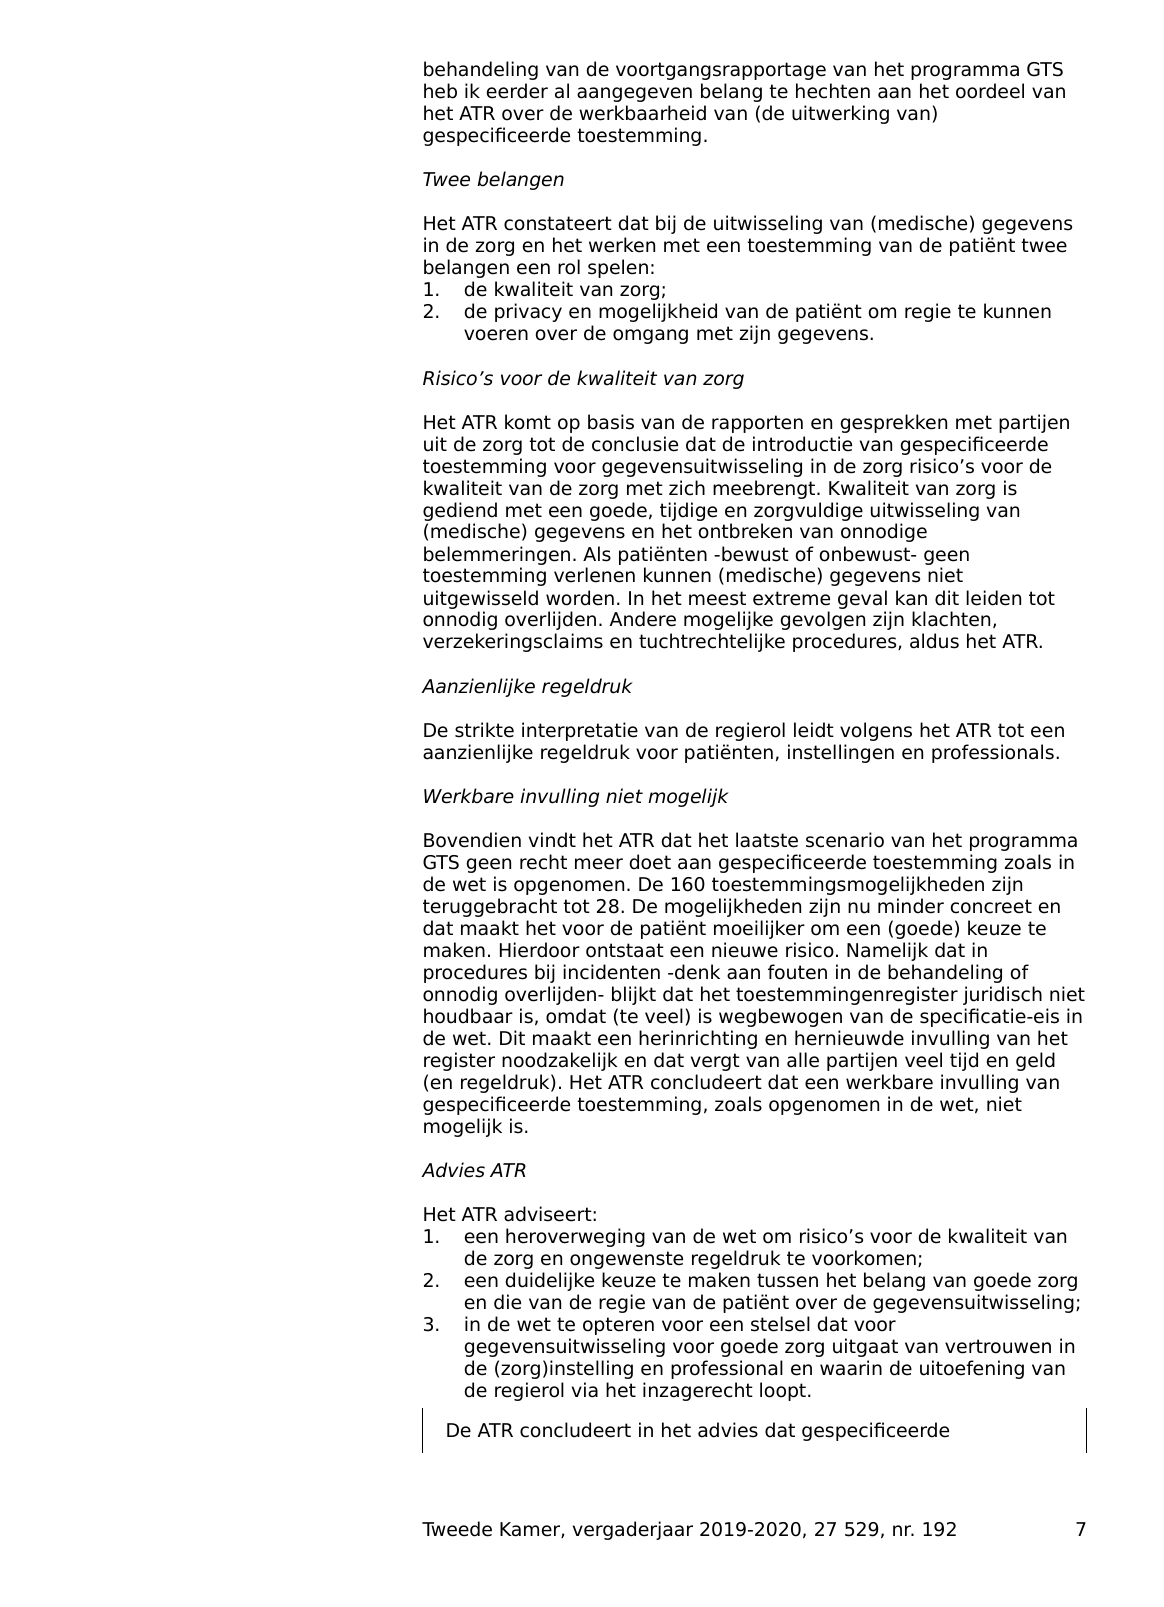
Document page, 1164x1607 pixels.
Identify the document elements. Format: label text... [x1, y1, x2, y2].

text Het ATR adviseert: [422, 1204, 1087, 1226]
text behandeling van de voortgangsrapportage van het programma GTS heb ik eerder al aangegeven belang te hechten aan het oordeel van het ATR over de werkbaarheid van (de uitwerking van) gespecificeerde toestemming. [422, 59, 1087, 147]
subtitle Twee belangen [422, 169, 1087, 191]
text 2. de privacy en mogelijkheid van de patiënt om regie te kunnen voeren over de omgang met zijn gegevens. [422, 301, 1087, 345]
text 1. een heroverweging van de wet om risico’s voor de kwaliteit van de zorg en ongewenste regeldruk te voorkomen; [422, 1226, 1087, 1270]
subtitle Aanzienlijke regeldruk [422, 676, 1087, 697]
table_header De ATR concludeert in het advies dat gespecificeerde [423, 1408, 1086, 1453]
subtitle Risico’s voor de kwaliteit van zorg [422, 367, 1087, 389]
text 1. de kwaliteit van zorg; [422, 279, 1087, 301]
text Het ATR constateert dat bij de uitwisseling van (medische) gegevens in de zorg en het werken met een toestemming van de patiënt twee belangen een rol spelen: [422, 213, 1087, 279]
text De strikte interpretatie van de regierol leidt volgens het ATR tot een aanzienlijke regeldruk voor patiënten, instellingen en professionals. [422, 720, 1087, 764]
text Het ATR komt op basis van de rapporten en gesprekken met partijen uit de zorg tot de conclusie dat de introductie van gespecificeerde toestemming voor gegevensuitwisseling in de zorg risico’s voor de kwaliteit van de zorg met zich meebrengt. Kwaliteit van zorg is gediend met een goede, tijdige en zorgvuldige uitwisseling van (medische) gegevens en het ontbreken van onnodige belemmeringen. Als patiënten -bewust of onbewust- geen toestemming verlenen kunnen (medische) gegevens niet uitgewisseld worden. In het meest extreme geval kan dit leiden tot onnodig overlijden. Andere mogelijke gevolgen zijn klachten, verzekeringsclaims en tuchtrechtelijke procedures, aldus het ATR. [422, 412, 1087, 653]
text Bovendien vindt het ATR dat het laatste scenario van het programma GTS geen recht meer doet aan gespecificeerde toestemming zoals in de wet is opgenomen. De 160 toestemmingsmogelijkheden zijn teruggebracht tot 28. De mogelijkheden zijn nu minder concreet en dat maakt het voor de patiënt moeilijker om een (goede) keuze te maken. Hierdoor ontstaat een nieuwe risico. Namelijk dat in procedures bij incidenten -denk aan fouten in de behandeling of onnodig overlijden- blijkt dat het toestemmingenregister juridisch niet houdbaar is, omdat (te veel) is wegbewogen van de specificatie-eis in de wet. Dit maakt een herinrichting en hernieuwde invulling van het register noodzakelijk en dat vergt van alle partijen veel tijd en geld (en regeldruk). Het ATR concludeert dat een werkbare invulling van gespecificeerde toestemming, zoals opgenomen in de wet, niet mogelijk is. [422, 830, 1087, 1138]
text 3. in de wet te opteren voor een stelsel dat voor gegevensuitwisseling voor goede zorg uitgaat van vertrouwen in de (zorg)instelling en professional en waarin de uitoefening van de regierol via het inzagerecht loopt. [422, 1314, 1087, 1402]
subtitle Werkbare invulling niet mogelijk [422, 786, 1087, 808]
subtitle Advies ATR [422, 1160, 1087, 1182]
text 2. een duidelijke keuze te maken tussen het belang van goede zorg en die van de regie van de patiënt over de gegevensuitwisseling; [422, 1270, 1087, 1314]
